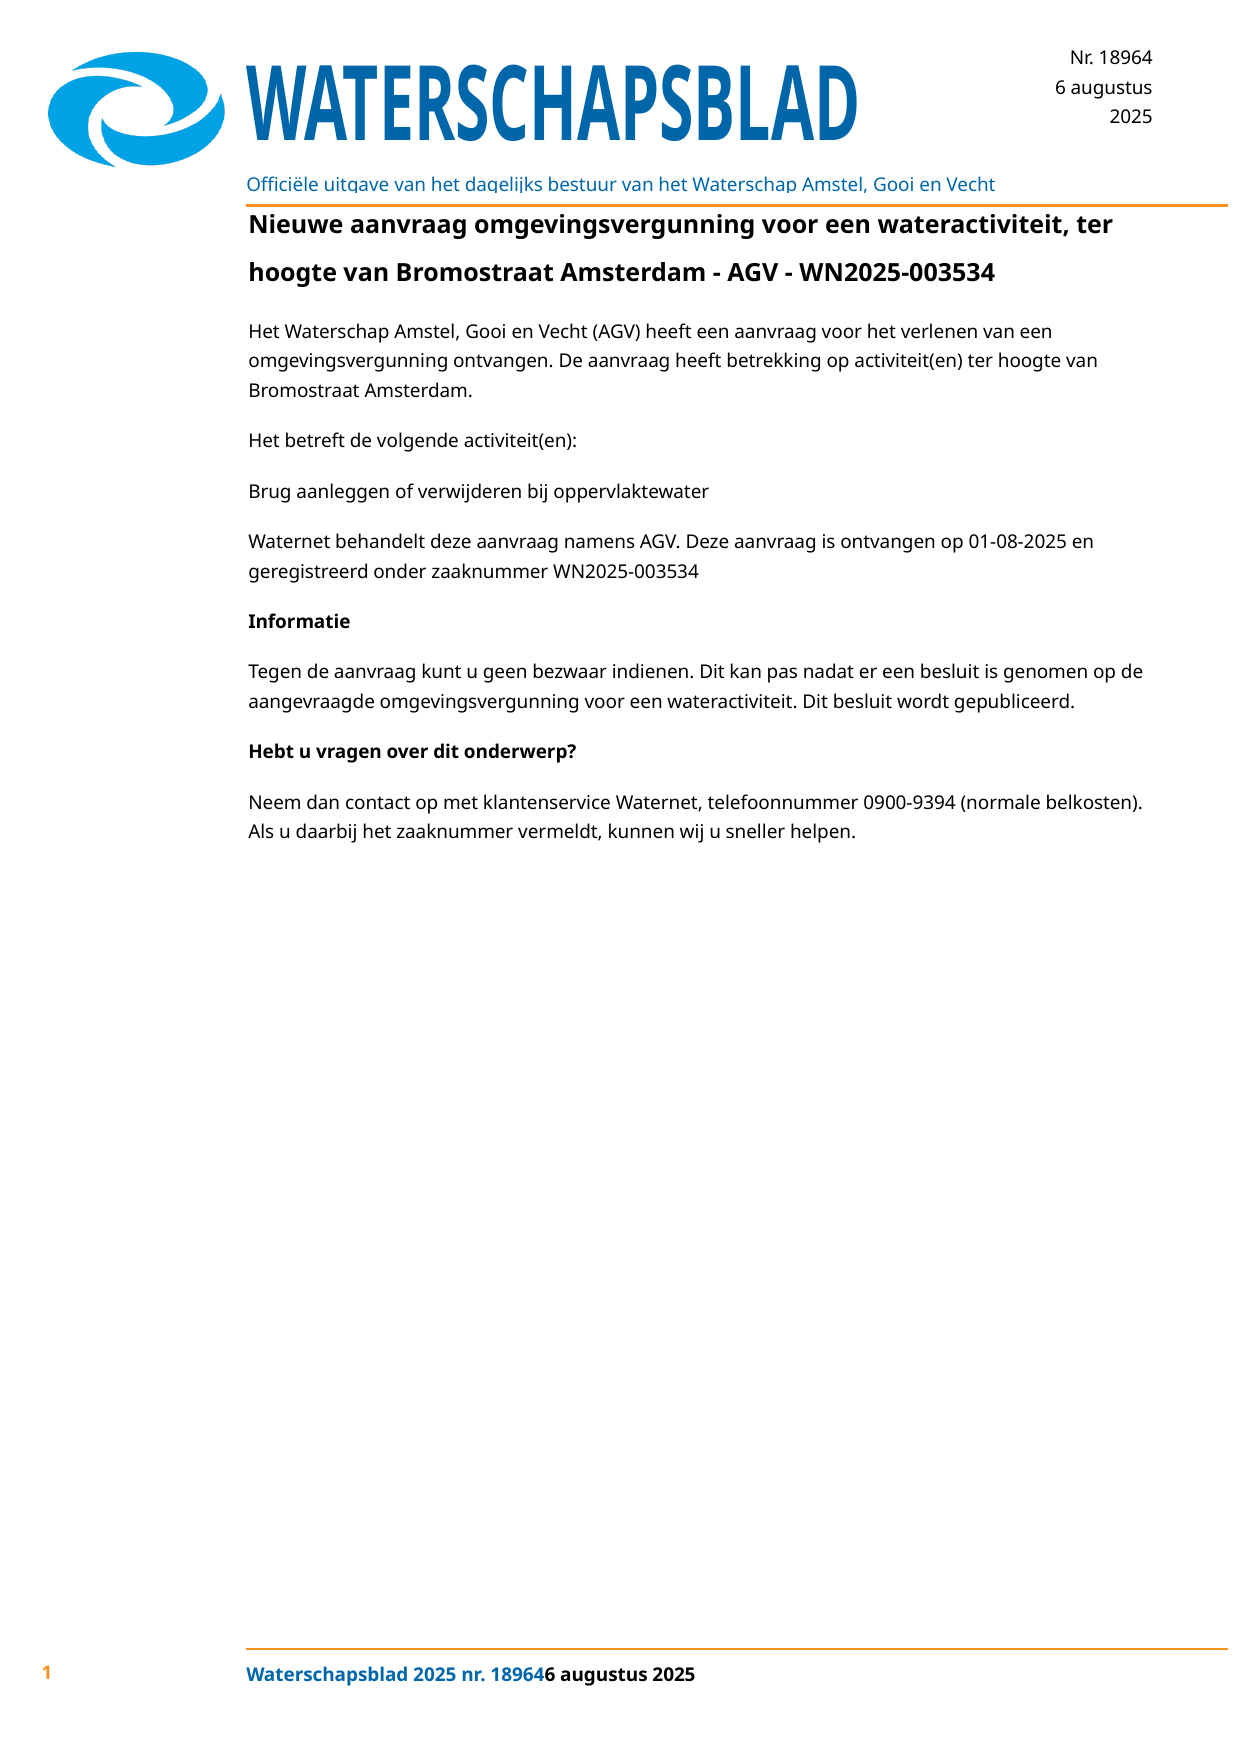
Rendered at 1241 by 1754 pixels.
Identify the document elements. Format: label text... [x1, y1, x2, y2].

text Het Waterschap Amstel, Gooi en Vecht (AGV) heeft een aanvraag voor het verlenen van een omgevingsvergunning ontvangen. De aanvraag heeft betrekking op activiteit(en) ter hoogte van Bromostraat Amsterdam. [248, 318, 1152, 403]
text Neem dan contact op met klantenservice Waternet, telefoonnummer 0900-9394 (normale belkosten). Als u daarbij het zaaknummer vermeldt, kunnen wij u sneller helpen. [248, 789, 1152, 844]
text Brug aanleggen of verwijderen bij oppervlaktewater [248, 478, 1152, 504]
picture [41, 47, 231, 172]
text Nieuwe aanvraag omgevingsvergunning voor een wateractiviteit, ter hoogte van Bromostraat Amsterdam - AGV - WN2025-003534 [248, 207, 1152, 288]
text Waternet behandelt deze aanvraag namens AGV. Deze aanvraag is ontvangen op 01-08-2025 en geregistreerd onder zaaknummer WN2025-003534 [248, 528, 1152, 584]
text Hebt u vragen over dit onderwerp? [248, 739, 1152, 764]
text Tegen de aanvraag kunt u geen bezwaar indienen. Dit kan pas nadat er een besluit is genomen op de aangevraagde omgevingsvergunning voor een wateractiviteit. Dit besluit wordt gepubliceerd. [248, 659, 1152, 714]
text Informatie [248, 608, 1152, 634]
text Het betreft de volgende activiteit(en): [248, 427, 1152, 453]
